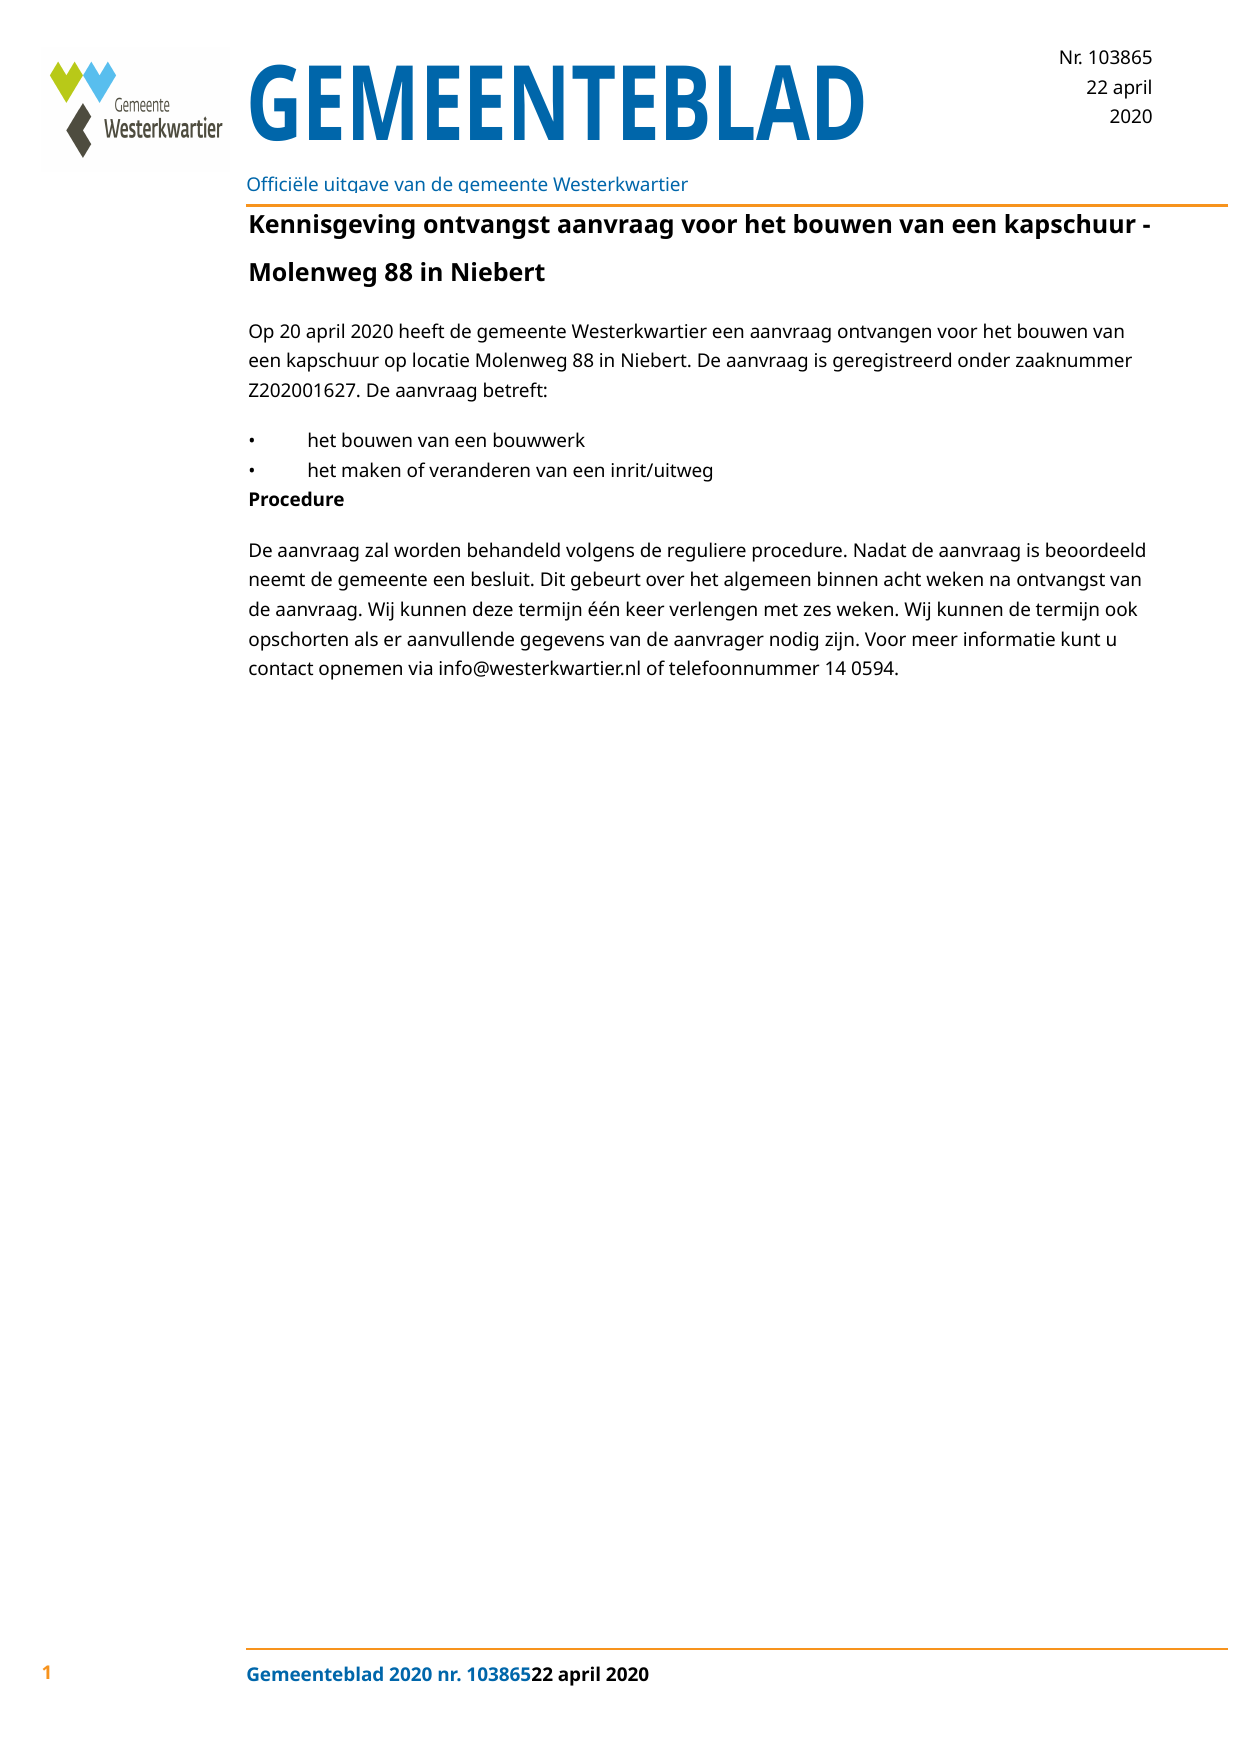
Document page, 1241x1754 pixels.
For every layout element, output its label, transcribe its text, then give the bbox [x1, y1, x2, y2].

text Op 20 april 2020 heeft de gemeente Westerkwartier een aanvraag ontvangen voor het bouwen van een kapschuur op locatie Molenweg 88 in Niebert. De aanvraag is geregistreerd onder zaaknummer Z202001627. De aanvraag betreft: [248, 318, 1152, 403]
list het maken of veranderen van een inrit/uitweg [248, 457, 1152, 483]
text De aanvraag zal worden behandeld volgens de reguliere procedure. Nadat de aanvraag is beoordeeld neemt de gemeente een besluit. Dit gebeurt over het algemeen binnen acht weken na ontvangst van de aanvraag. Wij kunnen deze termijn één keer verlengen met zes weken. Wij kunnen de termijn ook opschorten als er aanvullende gegevens van de aanvrager nodig zijn. Voor meer informatie kunt u contact opnemen via info@westerkwartier.nl of telefoonnummer 14 0594. [248, 537, 1152, 681]
list het bouwen van een bouwwerk [248, 427, 1152, 453]
picture [41, 47, 231, 172]
text Kennisgeving ontvangst aanvraag voor het bouwen van een kapschuur - Molenweg 88 in Niebert [248, 207, 1152, 288]
text Procedure [248, 487, 1152, 512]
